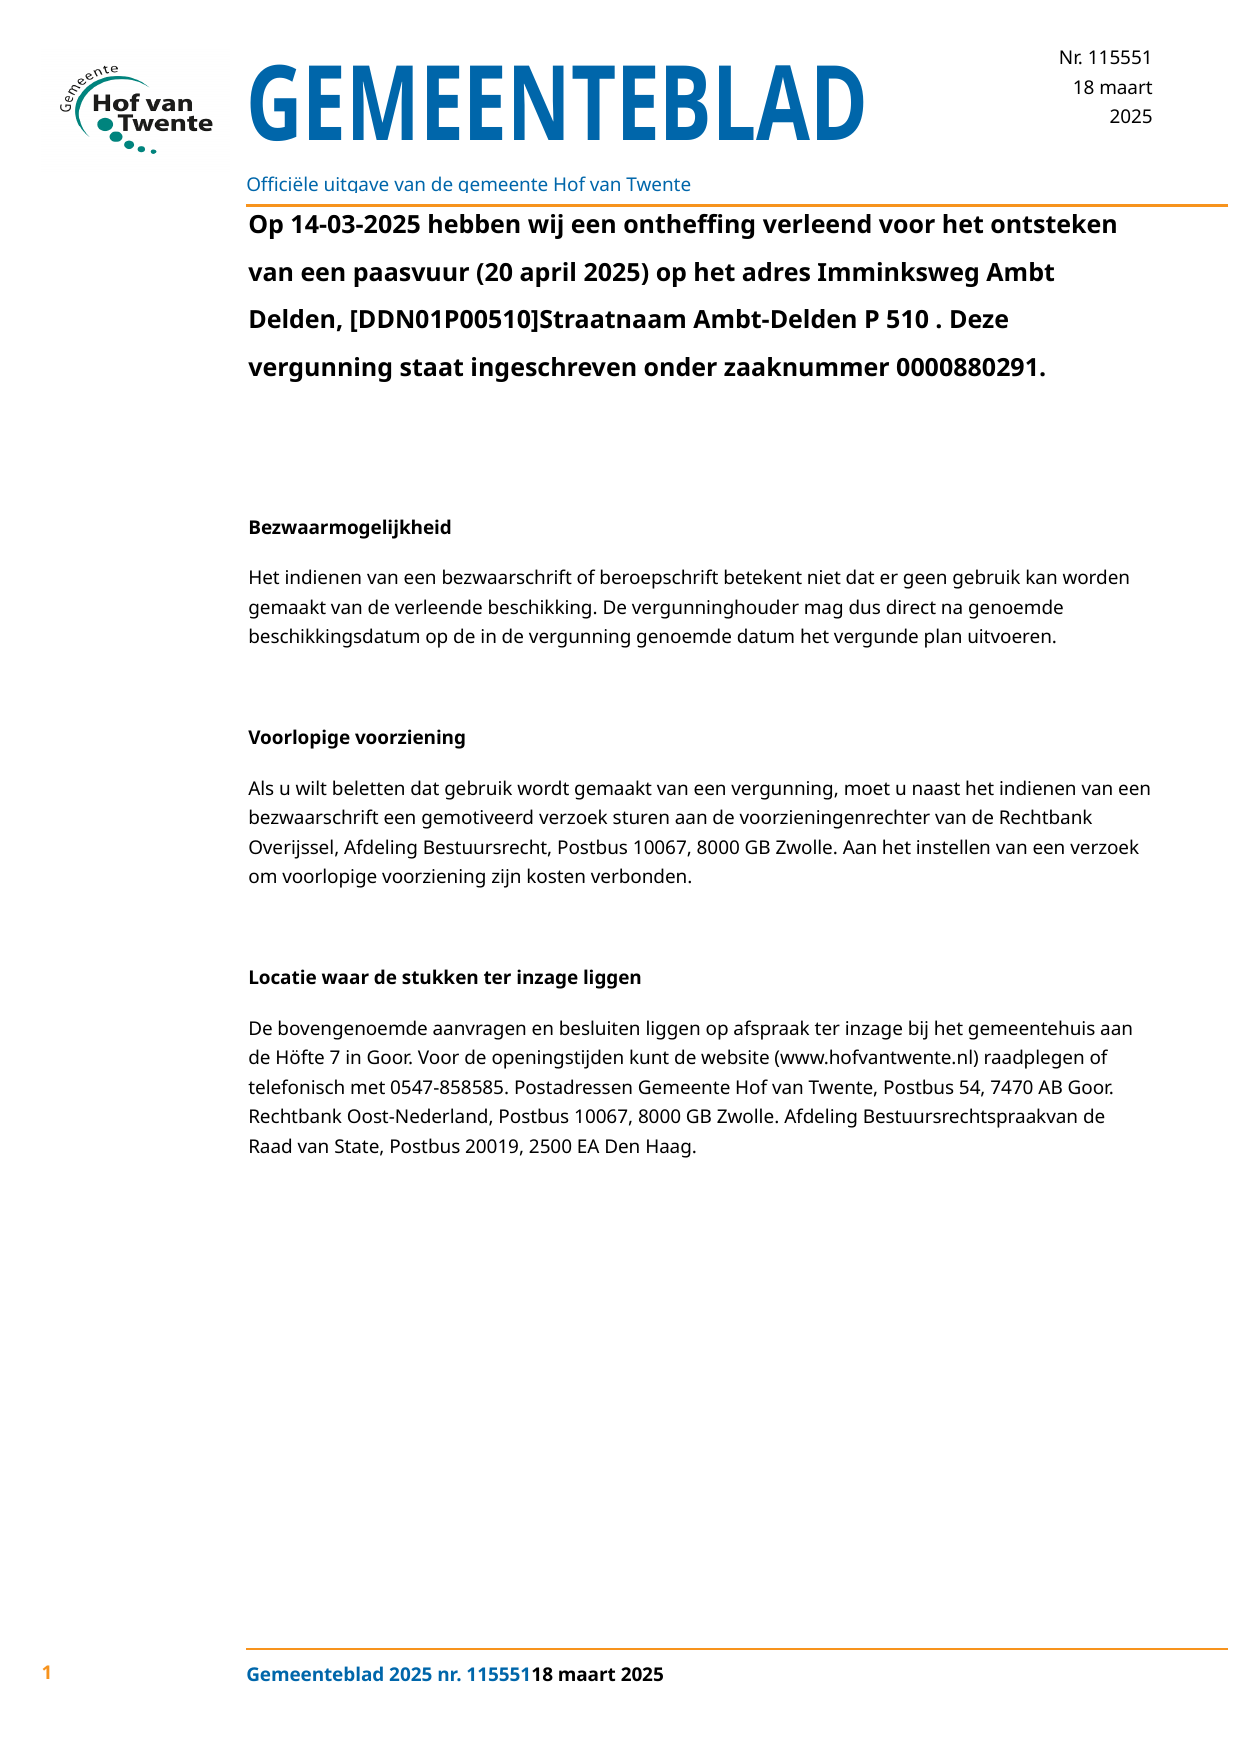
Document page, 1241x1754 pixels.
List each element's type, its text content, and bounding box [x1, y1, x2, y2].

text Locatie waar de stukken ter inzage liggen [248, 964, 1152, 990]
text De bovengenoemde aanvragen en besluiten liggen op afspraak ter inzage bij het gemeentehuis aan de Höfte 7 in Goor. Voor de openingstijden kunt de website (www.hofvantwente.nl) raadplegen of telefonisch met 0547-858585. Postadressen Gemeente Hof van Twente, Postbus 54, 7470 AB Goor. Rechtbank Oost-Nederland, Postbus 10067, 8000 GB Zwolle. Afdeling Bestuursrechtspraakvan de Raad van State, Postbus 20019, 2500 EA Den Haag. [248, 1015, 1152, 1159]
text Op 14-03-2025 hebben wij een ontheffing verleend voor het ontsteken van een paasvuur (20 april 2025) op het adres Imminksweg Ambt Delden, [DDN01P00510]Straatnaam Ambt-Delden P 510 . Deze vergunning staat ingeschreven onder zaaknummer 0000880291. [248, 207, 1152, 384]
text Als u wilt beletten dat gebruik wordt gemaakt van een vergunning, moet u naast het indienen van een bezwaarschrift een gemotiveerd verzoek sturen aan de voorzieningenrechter van de Rechtbank Overijssel, Afdeling Bestuursrecht, Postbus 10067, 8000 GB Zwolle. Aan het instellen van een verzoek om voorlopige voorziening zijn kosten verbonden. [248, 775, 1152, 889]
text Het indienen van een bezwaarschrift of beroepschrift betekent niet dat er geen gebruik kan worden gemaakt van de verleende beschikking. De vergunninghouder mag dus direct na genoemde beschikkingsdatum op de in de vergunning genoemde datum het vergunde plan uitvoeren. [248, 564, 1152, 649]
picture [41, 47, 231, 172]
text Bezwaarmogelijkheid [248, 514, 1152, 540]
text Voorlopige voorziening [248, 724, 1152, 750]
